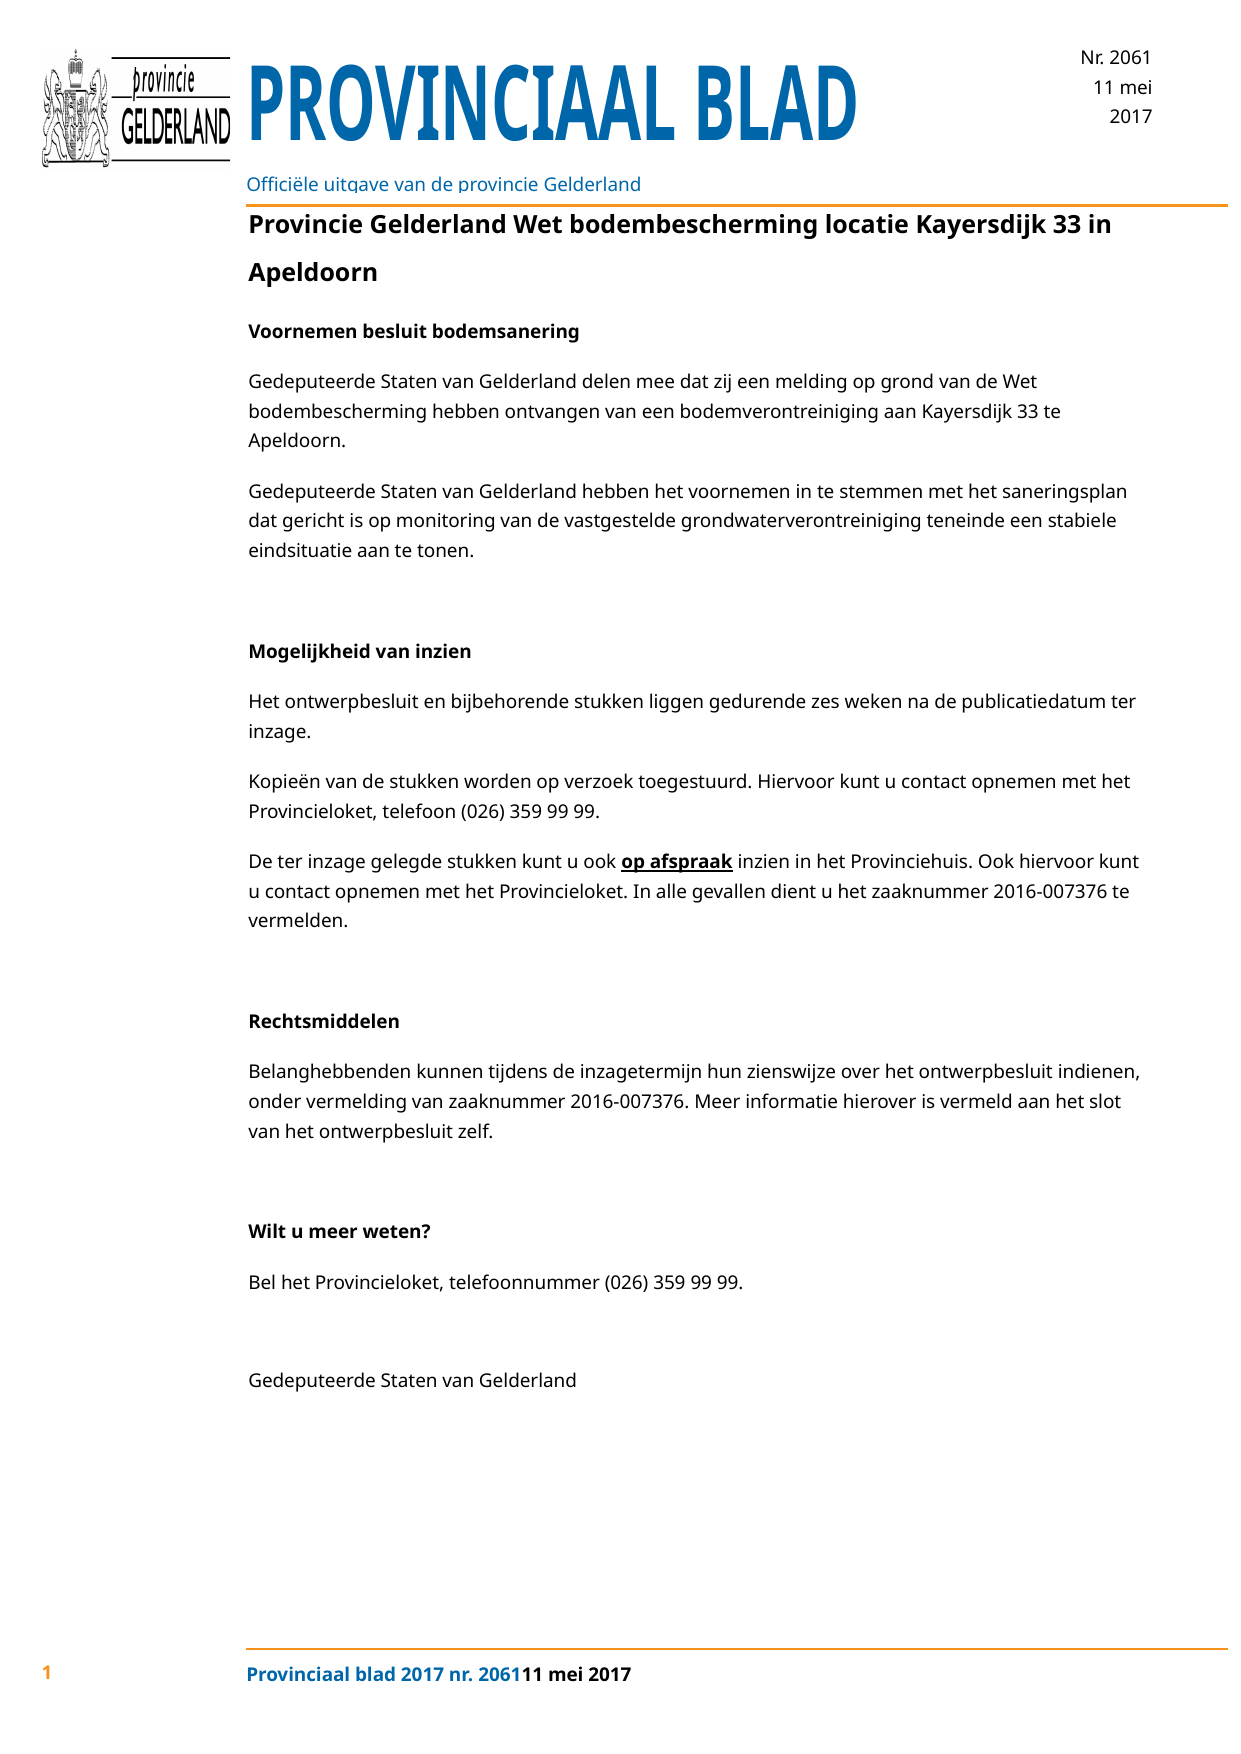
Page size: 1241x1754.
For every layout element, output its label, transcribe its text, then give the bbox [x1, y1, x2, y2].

text Wilt u meer weten? [248, 1219, 1152, 1244]
text Gedeputeerde Staten van Gelderland hebben het voornemen in te stemmen met het saneringsplan dat gericht is op monitoring van de vastgestelde grondwaterverontreiniging teneinde een stabiele eindsituatie aan te tonen. [248, 478, 1152, 563]
text Het ontwerpbesluit en bijbehorende stukken liggen gedurende zes weken na de publicatiedatum ter inzage. [248, 688, 1152, 744]
text Kopieën van de stukken worden op verzoek toegestuurd. Hiervoor kunt u contact opnemen met het Provincieloket, telefoon (026) 359 99 99. [248, 768, 1152, 824]
text Provincie Gelderland Wet bodembescherming locatie Kayersdijk 33 in Apeldoorn [248, 207, 1152, 288]
text De ter inzage gelegde stukken kunt u ook op afspraak inzien in het Provinciehuis. Ook hiervoor kunt u contact opnemen met het Provincieloket. In alle gevallen dient u het zaaknummer 2016-007376 te vermelden. [248, 848, 1152, 933]
text Bel het Provincieloket, telefoonnummer (026) 359 99 99. [248, 1269, 1152, 1295]
text Gedeputeerde Staten van Gelderland delen mee dat zij een melding op grond van de Wet bodembescherming hebben ontvangen van een bodemverontreiniging aan Kayersdijk 33 te Apeldoorn. [248, 368, 1152, 453]
text Mogelijkheid van inzien [248, 638, 1152, 664]
text Voornemen besluit bodemsanering [248, 318, 1152, 344]
text Gedeputeerde Staten van Gelderland [248, 1367, 1152, 1393]
text Belanghebbenden kunnen tijdens de inzagetermijn hun zienswijze over het ontwerpbesluit indienen, onder vermelding van zaaknummer 2016-007376. Meer informatie hierover is vermeld aan het slot van het ontwerpbesluit zelf. [248, 1059, 1152, 1144]
picture [41, 47, 231, 172]
text Rechtsmiddelen [248, 1008, 1152, 1034]
